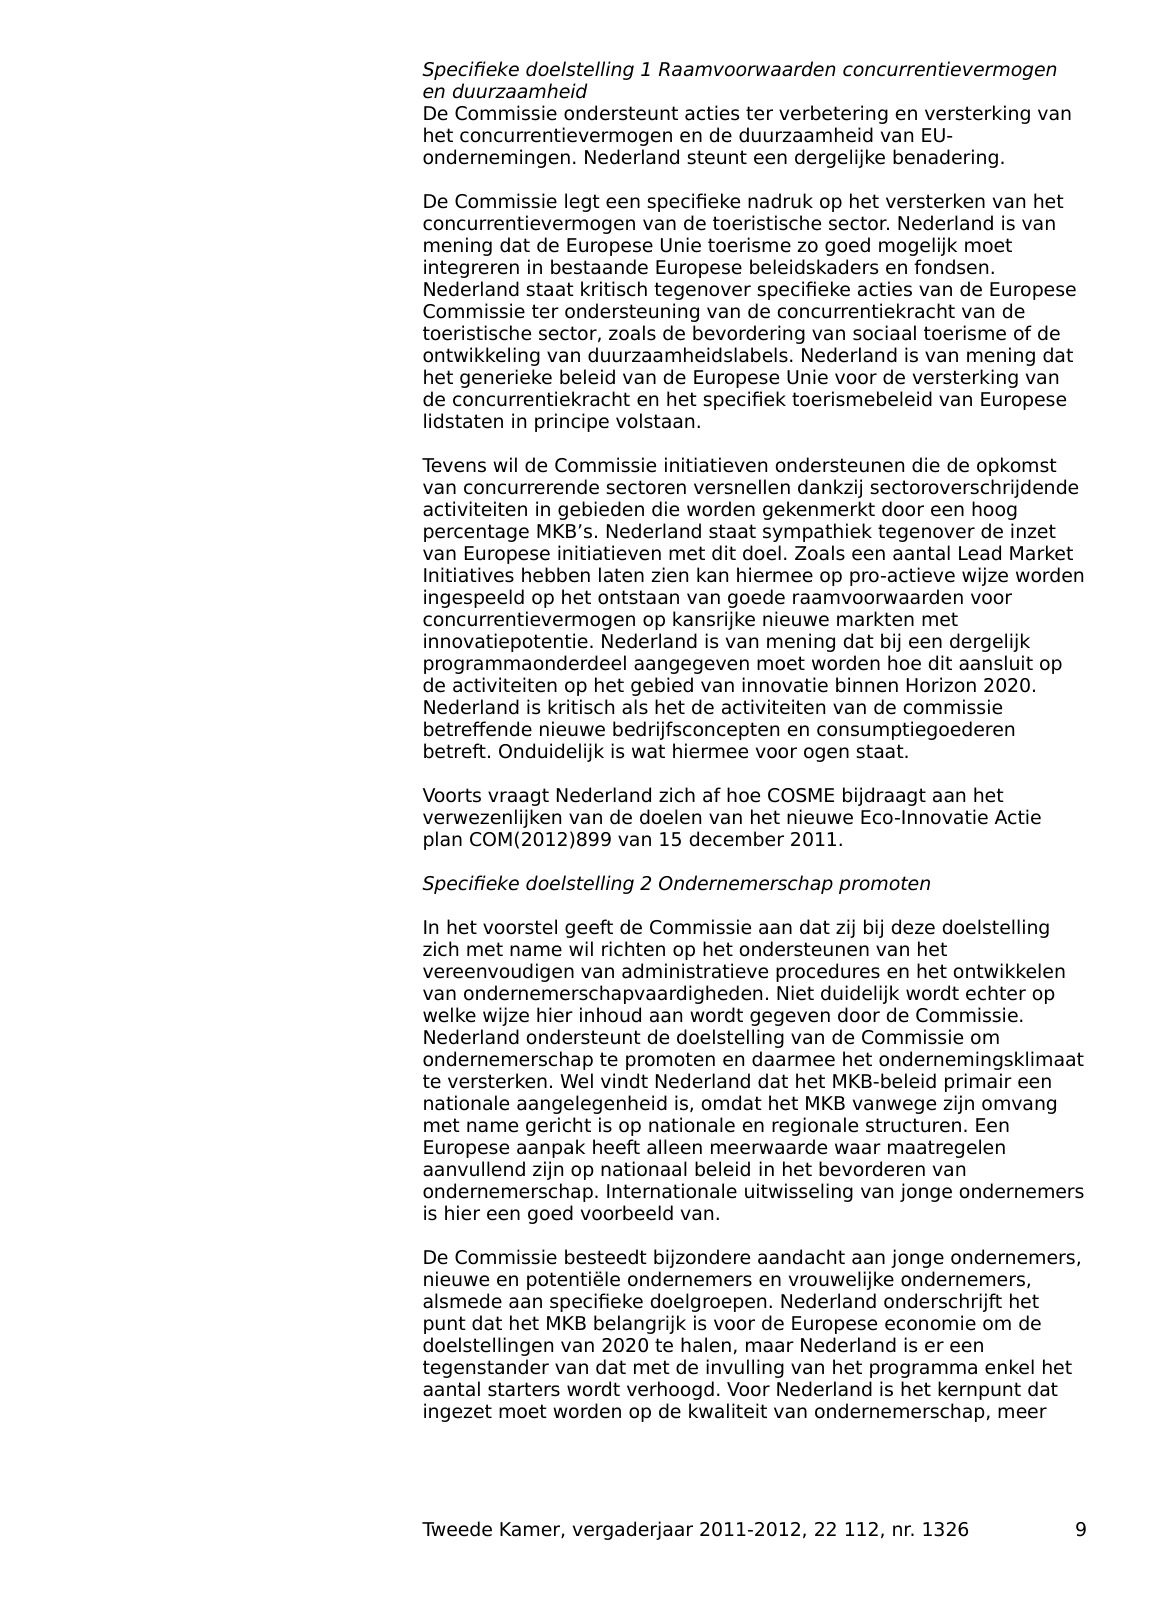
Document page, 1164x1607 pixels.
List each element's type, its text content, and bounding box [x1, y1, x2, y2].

text De Commissie ondersteunt acties ter verbetering en versterking van het concurrentievermogen en de duurzaamheid van EU-ondernemingen. Nederland steunt een dergelijke benadering. [422, 103, 1087, 169]
text Tevens wil de Commissie initiatieven ondersteunen die de opkomst van concurrerende sectoren versnellen dankzij sectoroverschrijdende activiteiten in gebieden die worden gekenmerkt door een hoog percentage MKB’s. Nederland staat sympathiek tegenover de inzet van Europese initiatieven met dit doel. Zoals een aantal Lead Market Initiatives hebben laten zien kan hiermee op pro-actieve wijze worden ingespeeld op het ontstaan van goede raamvoorwaarden voor concurrentievermogen op kansrijke nieuwe markten met innovatiepotentie. Nederland is van mening dat bij een dergelijk programmaonderdeel aangegeven moet worden hoe dit aansluit op de activiteiten op het gebied van innovatie binnen Horizon 2020. Nederland is kritisch als het de activiteiten van de commissie betreffende nieuwe bedrijfsconcepten en consumptiegoederen betreft. Onduidelijk is wat hiermee voor ogen staat. [422, 455, 1087, 763]
subtitle Specifieke doelstelling 2 Ondernemerschap promoten [422, 873, 1087, 895]
text Nederland ondersteunt de doelstelling van de Commissie om ondernemerschap te promoten en daarmee het ondernemingsklimaat te versterken. Wel vindt Nederland dat het MKB-beleid primair een nationale aangelegenheid is, omdat het MKB vanwege zijn omvang met name gericht is op nationale en regionale structuren. Een Europese aanpak heeft alleen meerwaarde waar maatregelen aanvullend zijn op nationaal beleid in het bevorderen van ondernemerschap. Internationale uitwisseling van jonge ondernemers is hier een goed voorbeeld van. [422, 1027, 1087, 1225]
text De Commissie legt een specifieke nadruk op het versterken van het concurrentievermogen van de toeristische sector. Nederland is van mening dat de Europese Unie toerisme zo goed mogelijk moet integreren in bestaande Europese beleidskaders en fondsen. Nederland staat kritisch tegenover specifieke acties van de Europese Commissie ter ondersteuning van de concurrentiekracht van de toeristische sector, zoals de bevordering van sociaal toerisme of de ontwikkeling van duurzaamheidslabels. Nederland is van mening dat het generieke beleid van de Europese Unie voor de versterking van de concurrentiekracht en het specifiek toerismebeleid van Europese lidstaten in principe volstaan. [422, 191, 1087, 433]
subtitle Specifieke doelstelling 1 Raamvoorwaarden concurrentievermogen en duurzaamheid [422, 59, 1087, 103]
text In het voorstel geeft de Commissie aan dat zij bij deze doelstelling zich met name wil richten op het ondersteunen van het vereenvoudigen van administratieve procedures en het ontwikkelen van ondernemerschapvaardigheden. Niet duidelijk wordt echter op welke wijze hier inhoud aan wordt gegeven door de Commissie. [422, 917, 1087, 1027]
text Voorts vraagt Nederland zich af hoe COSME bijdraagt aan het verwezenlijken van de doelen van het nieuwe Eco-Innovatie Actie plan COM(2012)899 van 15 december 2011. [422, 785, 1087, 851]
text De Commissie besteedt bijzondere aandacht aan jonge ondernemers, nieuwe en potentiële ondernemers en vrouwelijke ondernemers, alsmede aan specifieke doelgroepen. Nederland onderschrijft het punt dat het MKB belangrijk is voor de Europese economie om de doelstellingen van 2020 te halen, maar Nederland is er een tegenstander van dat met de invulling van het programma enkel het aantal starters wordt verhoogd. Voor Nederland is het kernpunt dat ingezet moet worden op de kwaliteit van ondernemerschap, meer [422, 1247, 1087, 1423]
